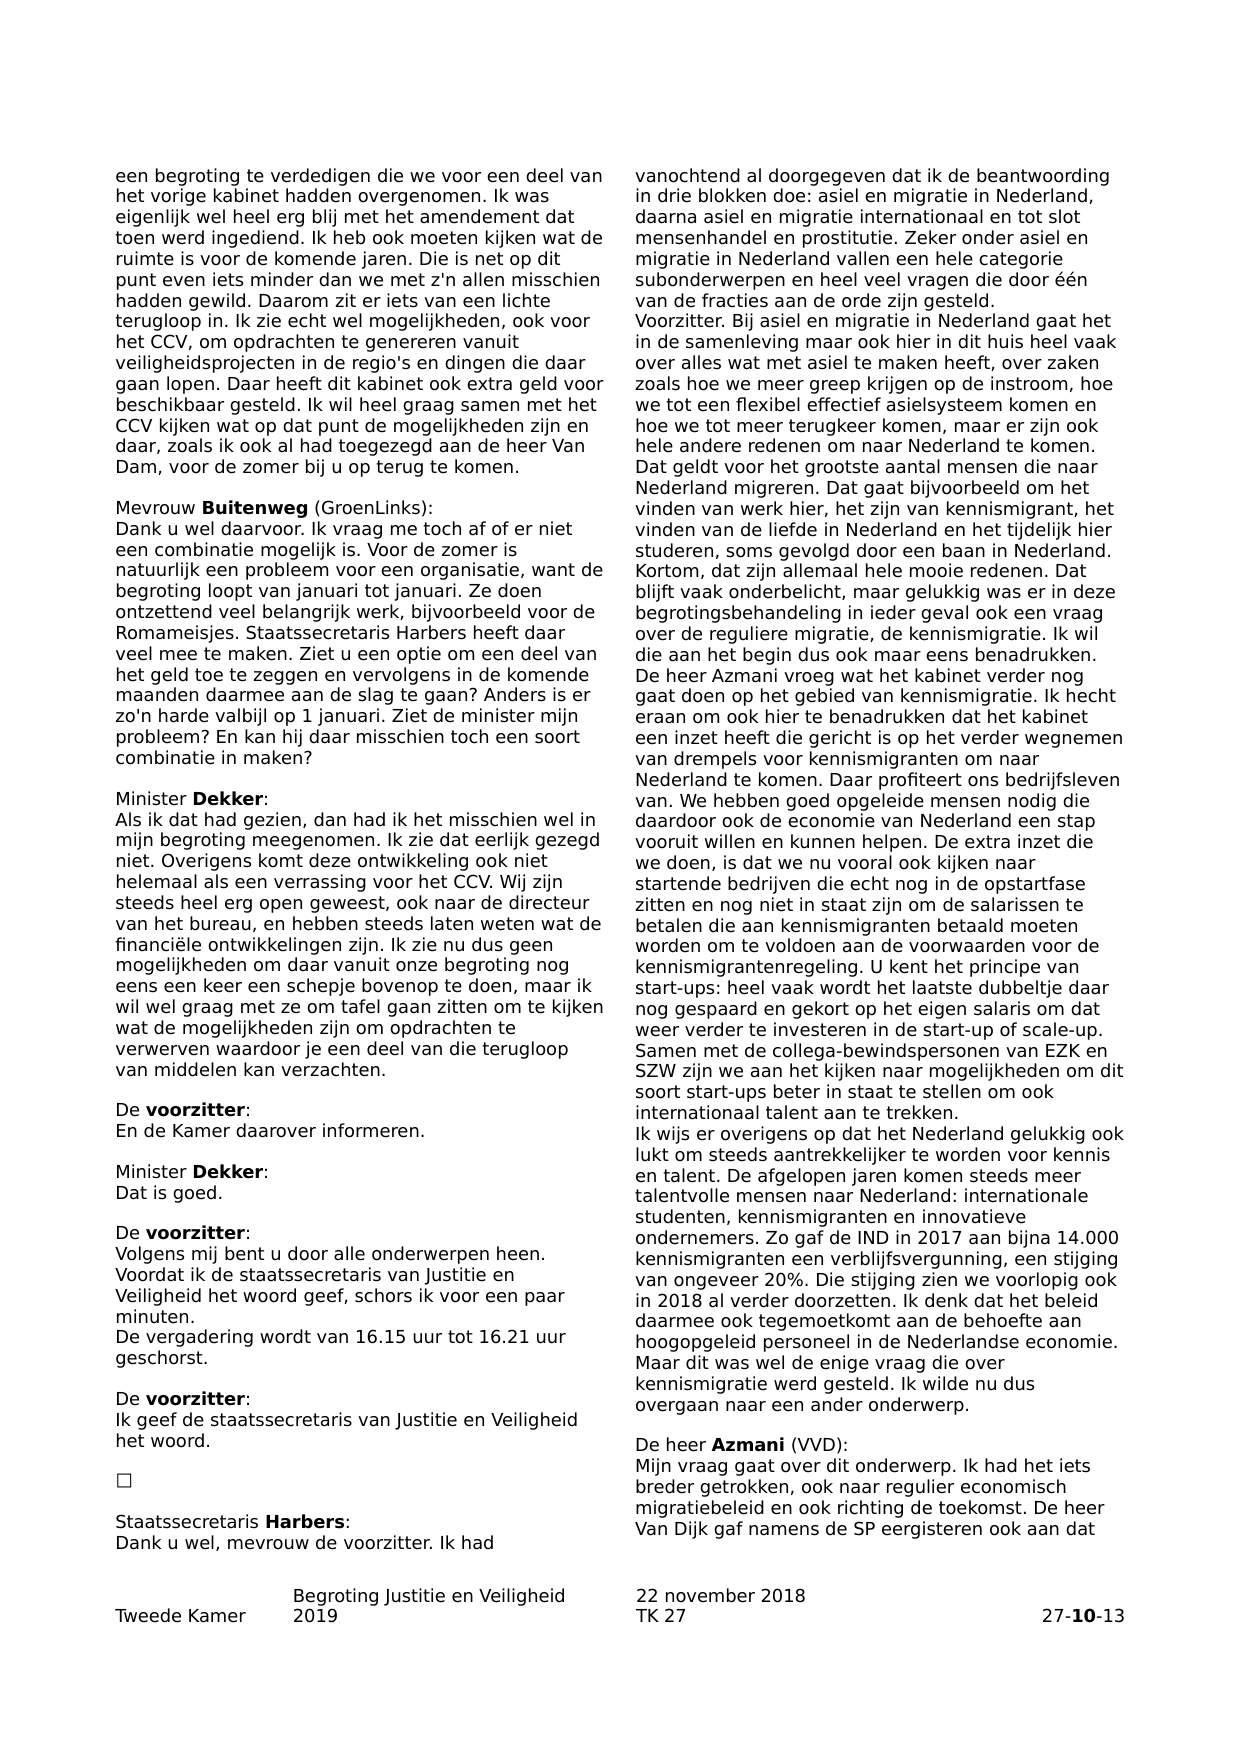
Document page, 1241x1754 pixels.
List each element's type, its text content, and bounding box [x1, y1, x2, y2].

text Dat is goed. [115, 1182, 605, 1203]
text Mevrouw Buitenweg (GroenLinks): [115, 498, 605, 518]
text Volgens mij bent u door alle onderwerpen heen. [115, 1244, 605, 1265]
text Voordat ik de staatssecretaris van Justitie en Veiligheid het woord geef, schors ik voor een paar minuten. [115, 1265, 605, 1327]
text De heer Azmani (VVD): [635, 1435, 1125, 1456]
text vanochtend al doorgegeven dat ik de beantwoording in drie blokken doe: asiel en migratie in Nederland, daarna asiel en migratie internationaal en tot slot mensenhandel en prostitutie. Zeker onder asiel en migratie in Nederland vallen een hele categorie subonderwerpen en heel veel vragen die door één van de fracties aan de orde zijn gesteld. [635, 165, 1125, 311]
text Dank u wel daarvoor. Ik vraag me toch af of er niet een combinatie mogelijk is. Voor de zomer is natuurlijk een probleem voor een organisatie, want de begroting loopt van januari tot januari. Ze doen ontzettend veel belangrijk werk, bijvoorbeeld voor de Romameisjes. Staatssecretaris Harbers heeft daar veel mee te maken. Ziet u een optie om een deel van het geld toe te zeggen en vervolgens in de komende maanden daarmee aan de slag te gaan? Anders is er zo'n harde valbijl op 1 januari. Ziet de minister mijn probleem? En kan hij daar misschien toch een soort combinatie in maken? [115, 518, 605, 768]
text De voorzitter: [115, 1223, 605, 1244]
text De voorzitter: [115, 1389, 605, 1410]
text Voorzitter. Bij asiel en migratie in Nederland gaat het in de samenleving maar ook hier in dit huis heel vaak over alles wat met asiel te maken heeft, over zaken zoals hoe we meer greep krijgen op de instroom, hoe we tot een flexibel effectief asielsysteem komen en hoe we tot meer terugkeer komen, maar er zijn ook hele andere redenen om naar Nederland te komen. Dat geldt voor het grootste aantal mensen die naar Nederland migreren. Dat gaat bijvoorbeeld om het vinden van werk hier, het zijn van kennismigrant, het vinden van de liefde in Nederland en het tijdelijk hier studeren, soms gevolgd door een baan in Nederland. Kortom, dat zijn allemaal hele mooie redenen. Dat blijft vaak onderbelicht, maar gelukkig was er in deze begrotingsbehandeling in ieder geval ook een vraag over de reguliere migratie, de kennismigratie. Ik wil die aan het begin dus ook maar eens benadrukken. [635, 311, 1125, 665]
text De heer Azmani vroeg wat het kabinet verder nog gaat doen op het gebied van kennismigratie. Ik hecht eraan om ook hier te benadrukken dat het kabinet een inzet heeft die gericht is op het verder wegnemen van drempels voor kennismigranten om naar Nederland te komen. Daar profiteert ons bedrijfsleven van. We hebben goed opgeleide mensen nodig die daardoor ook de economie van Nederland een stap vooruit willen en kunnen helpen. De extra inzet die we doen, is dat we nu vooral ook kijken naar startende bedrijven die echt nog in de opstartfase zitten en nog niet in staat zijn om de salarissen te betalen die aan kennismigranten betaald moeten worden om te voldoen aan de voorwaarden voor de kennismigrantenregeling. U kent het principe van start-ups: heel vaak wordt het laatste dubbeltje daar nog gespaard en gekort op het eigen salaris om dat weer verder te investeren in de start-up of scale-up. Samen met de collega-bewindspersonen van EZK en SZW zijn we aan het kijken naar mogelijkheden om dit soort start-ups beter in staat te stellen om ook internationaal talent aan te trekken. [635, 665, 1125, 1124]
text De voorzitter: [115, 1100, 605, 1121]
text ⬜ [115, 1471, 605, 1492]
text Mijn vraag gaat over dit onderwerp. Ik had het iets breder getrokken, ook naar regulier economisch migratiebeleid en ook richting de toekomst. De heer Van Dijk gaf namens de SP eergisteren ook aan dat [635, 1456, 1125, 1539]
text Minister Dekker: [115, 1162, 605, 1182]
text Minister Dekker: [115, 788, 605, 809]
text Als ik dat had gezien, dan had ik het misschien wel in mijn begroting meegenomen. Ik zie dat eerlijk gezegd niet. Overigens komt deze ontwikkeling ook niet helemaal als een verrassing voor het CCV. Wij zijn steeds heel erg open geweest, ook naar de directeur van het bureau, en hebben steeds laten weten wat de financiële ontwikkelingen zijn. Ik zie nu dus geen mogelijkheden om daar vanuit onze begroting nog eens een keer een schepje bovenop te doen, maar ik wil wel graag met ze om tafel gaan zitten om te kijken wat de mogelijkheden zijn om opdrachten te verwerven waardoor je een deel van die terugloop van middelen kan verzachten. [115, 809, 605, 1080]
text En de Kamer daarover informeren. [115, 1121, 605, 1142]
text Staatssecretaris Harbers: [115, 1512, 605, 1533]
text Maar dit was wel de enige vraag die over kennismigratie werd gesteld. Ik wilde nu dus overgaan naar een ander onderwerp. [635, 1353, 1125, 1415]
text een begroting te verdedigen die we voor een deel van het vorige kabinet hadden overgenomen. Ik was eigenlijk wel heel erg blij met het amendement dat toen werd ingediend. Ik heb ook moeten kijken wat de ruimte is voor de komende jaren. Die is net op dit punt even iets minder dan we met z'n allen misschien hadden gewild. Daarom zit er iets van een lichte terugloop in. Ik zie echt wel mogelijkheden, ook voor het CCV, om opdrachten te genereren vanuit veiligheidsprojecten in de regio's en dingen die daar gaan lopen. Daar heeft dit kabinet ook extra geld voor beschikbaar gesteld. Ik wil heel graag samen met het CCV kijken wat op dat punt de mogelijkheden zijn en daar, zoals ik ook al had toegezegd aan de heer Van Dam, voor de zomer bij u op terug te komen. [115, 165, 605, 478]
text Dank u wel, mevrouw de voorzitter. Ik had [115, 1533, 605, 1554]
text De vergadering wordt van 16.15 uur tot 16.21 uur geschorst. [115, 1327, 605, 1369]
text Ik geef de staatssecretaris van Justitie en Veiligheid het woord. [115, 1410, 605, 1451]
text Ik wijs er overigens op dat het Nederland gelukkig ook lukt om steeds aantrekkelijker te worden voor kennis en talent. De afgelopen jaren komen steeds meer talentvolle mensen naar Nederland: internationale studenten, kennismigranten en innovatieve ondernemers. Zo gaf de IND in 2017 aan bijna 14.000 kennismigranten een verblijfsvergunning, een stijging van ongeveer 20%. Die stijging zien we voorlopig ook in 2018 al verder doorzetten. Ik denk dat het beleid daarmee ook tegemoetkomt aan de behoefte aan hoogopgeleid personeel in de Nederlandse economie. [635, 1124, 1125, 1353]
